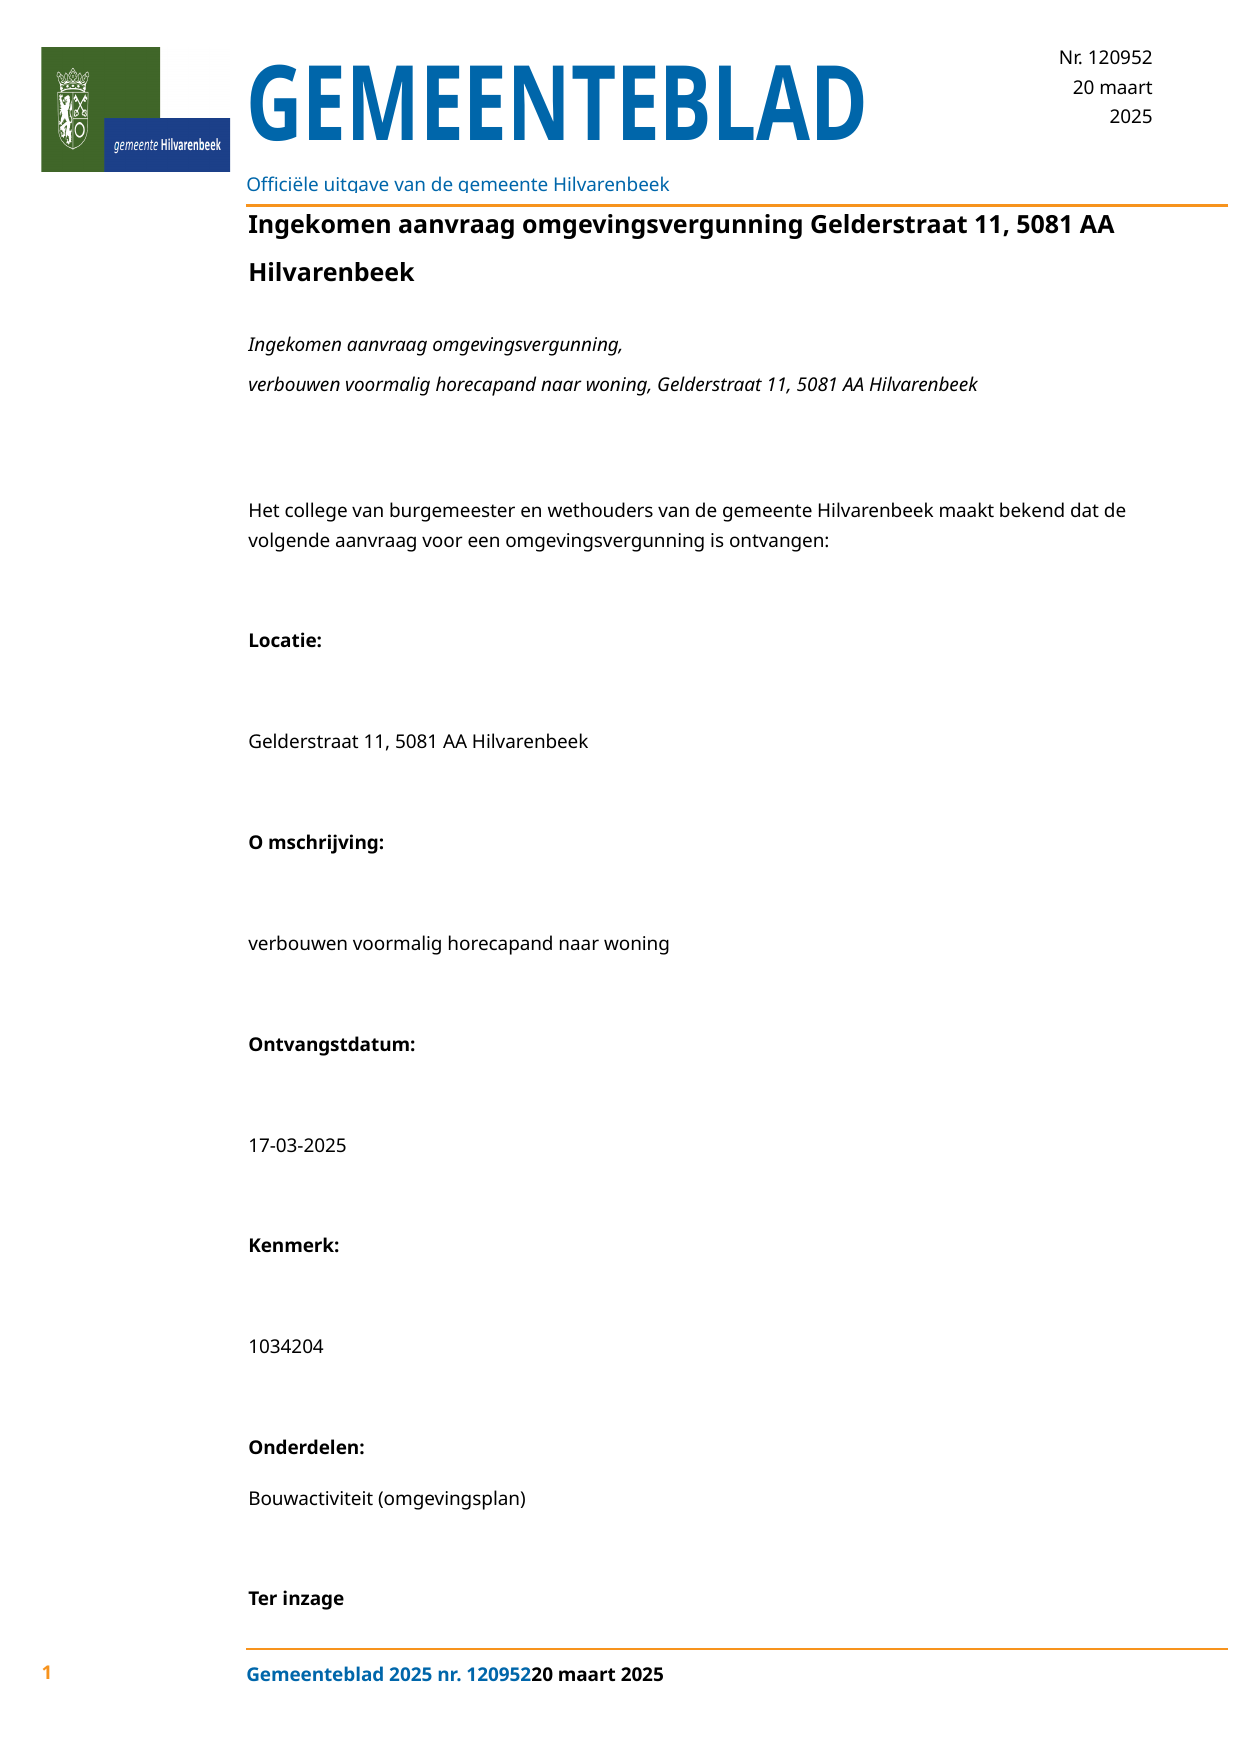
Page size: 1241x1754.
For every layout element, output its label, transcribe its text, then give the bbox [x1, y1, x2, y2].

text Ontvangstdatum: [248, 1031, 1152, 1057]
text Locatie: [248, 628, 1152, 653]
text verbouwen voormalig horecapand naar woning [248, 930, 1152, 956]
picture [41, 47, 231, 172]
text Ingekomen aanvraag omgevingsvergunning, [248, 331, 1152, 357]
text Onderdelen: [248, 1434, 1152, 1460]
text verbouwen voormalig horecapand naar woning, Gelderstraat 11, 5081 AA Hilvarenbeek [248, 371, 1152, 396]
text Kenmerk: [248, 1233, 1152, 1258]
text 1034204 [248, 1333, 1152, 1359]
text Het college van burgemeester en wethouders van de gemeente Hilvarenbeek maakt bekend dat de volgende aanvraag voor een omgevingsvergunning is ontvangen: [248, 497, 1152, 553]
text Ter inzage [248, 1586, 1152, 1611]
text Ingekomen aanvraag omgevingsvergunning Gelderstraat 11, 5081 AA Hilvarenbeek [248, 207, 1152, 288]
text Bouwactiviteit (omgevingsplan) [248, 1485, 1152, 1511]
text O mschrijving: [248, 829, 1152, 855]
text Gelderstraat 11, 5081 AA Hilvarenbeek [248, 728, 1152, 754]
text 17-03-2025 [248, 1132, 1152, 1158]
